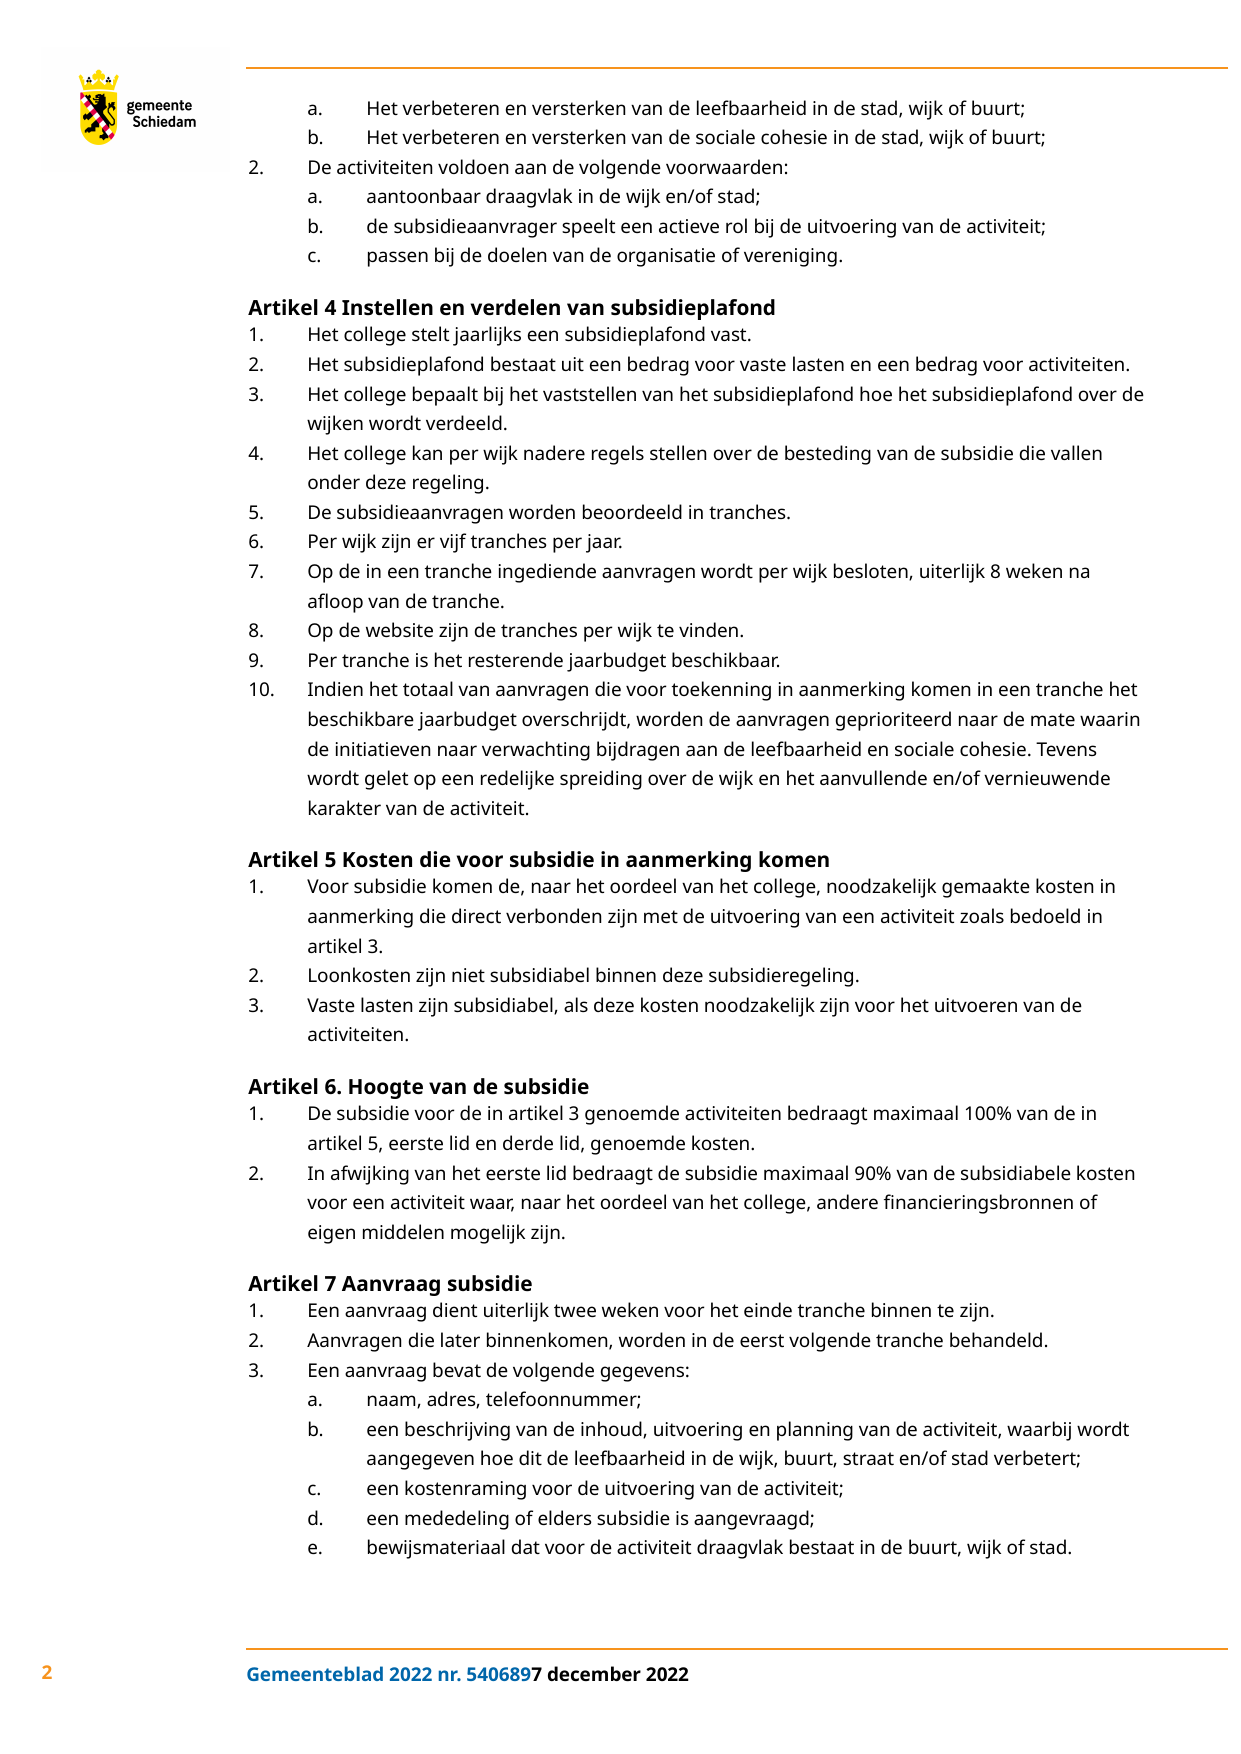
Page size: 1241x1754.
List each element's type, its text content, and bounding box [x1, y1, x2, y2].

list Het college kan per wijk nadere regels stellen over de besteding van de subsidie die vallen onder deze regeling. [248, 440, 1152, 495]
list Een aanvraag bevat de volgende gegevens: [248, 1357, 1152, 1383]
list een beschrijving van de inhoud, uitvoering en planning van de activiteit, waarbij wordt aangegeven hoe dit de leefbaarheid in de wijk, buurt, straat en/of stad verbetert; [307, 1416, 1152, 1471]
list Per tranche is het resterende jaarbudget beschikbaar. [248, 647, 1152, 673]
list naam, adres, telefoonnummer; [307, 1386, 1152, 1412]
list Aanvragen die later binnenkomen, worden in de eerst volgende tranche behandeld. [248, 1327, 1152, 1353]
list In afwijking van het eerste lid bedraagt de subsidie maximaal 90% van de subsidiabele kosten voor een activiteit waar, naar het oordeel van het college, andere financieringsbronnen of eigen middelen mogelijk zijn. [248, 1160, 1152, 1244]
list Op de in een tranche ingediende aanvragen wordt per wijk besloten, uiterlijk 8 weken na afloop van de tranche. [248, 558, 1152, 613]
list Voor subsidie komen de, naar het oordeel van het college, noodzakelijk gemaakte kosten in aanmerking die direct verbonden zijn met de uitvoering van een activiteit zoals bedoeld in artikel 3. [248, 874, 1152, 959]
text Artikel 5 Kosten die voor subsidie in aanmerking komen [248, 845, 1152, 874]
picture [41, 47, 231, 172]
list Indien het totaal van aanvragen die voor toekenning in aanmerking komen in een tranche het beschikbare jaarbudget overschrijdt, worden de aanvragen geprioriteerd naar de mate waarin de initiatieven naar verwachting bijdragen aan de leefbaarheid en sociale cohesie. Tevens wordt gelet op een redelijke spreiding over de wijk en het aanvullende en/of vernieuwende karakter van de activiteit. [248, 677, 1152, 821]
list De subsidie voor de in artikel 3 genoemde activiteiten bedraagt maximaal 100% van de in artikel 5, eerste lid en derde lid, genoemde kosten. [248, 1101, 1152, 1156]
list Per wijk zijn er vijf tranches per jaar. [248, 529, 1152, 554]
list De activiteiten voldoen aan de volgende voorwaarden: [248, 154, 1152, 180]
list een mededeling of elders subsidie is aangevraagd; [307, 1505, 1152, 1531]
list Loonkosten zijn niet subsidiabel binnen deze subsidieregeling. [248, 962, 1152, 988]
list de subsidieaanvrager speelt een actieve rol bij de uitvoering van de activiteit; [307, 213, 1152, 239]
text Artikel 7 Aanvraag subsidie [248, 1269, 1152, 1298]
list Het college bepaalt bij het vaststellen van het subsidieplafond hoe het subsidieplafond over de wijken wordt verdeeld. [248, 381, 1152, 436]
list Het college stelt jaarlijks een subsidieplafond vast. [248, 322, 1152, 347]
text Artikel 4 Instellen en verdelen van subsidieplafond [248, 293, 1152, 322]
list Het subsidieplafond bestaat uit een bedrag voor vaste lasten en een bedrag voor activiteiten. [248, 351, 1152, 377]
list bewijsmateriaal dat voor de activiteit draagvlak bestaat in de buurt, wijk of stad. [307, 1534, 1152, 1560]
list Op de website zijn de tranches per wijk te vinden. [248, 617, 1152, 643]
text Artikel 6. Hoogte van de subsidie [248, 1072, 1152, 1101]
list een kostenraming voor de uitvoering van de activiteit; [307, 1475, 1152, 1501]
list aantoonbaar draagvlak in de wijk en/of stad; [307, 183, 1152, 209]
list Het verbeteren en versterken van de leefbaarheid in de stad, wijk of buurt; [307, 95, 1152, 121]
list passen bij de doelen van de organisatie of vereniging. [307, 243, 1152, 268]
list Vaste lasten zijn subsidiabel, als deze kosten noodzakelijk zijn voor het uitvoeren van de activiteiten. [248, 992, 1152, 1047]
list De subsidieaanvragen worden beoordeeld in tranches. [248, 499, 1152, 525]
list Het verbeteren en versterken van de sociale cohesie in de stad, wijk of buurt; [307, 124, 1152, 150]
list Een aanvraag dient uiterlijk twee weken voor het einde tranche binnen te zijn. [248, 1298, 1152, 1323]
